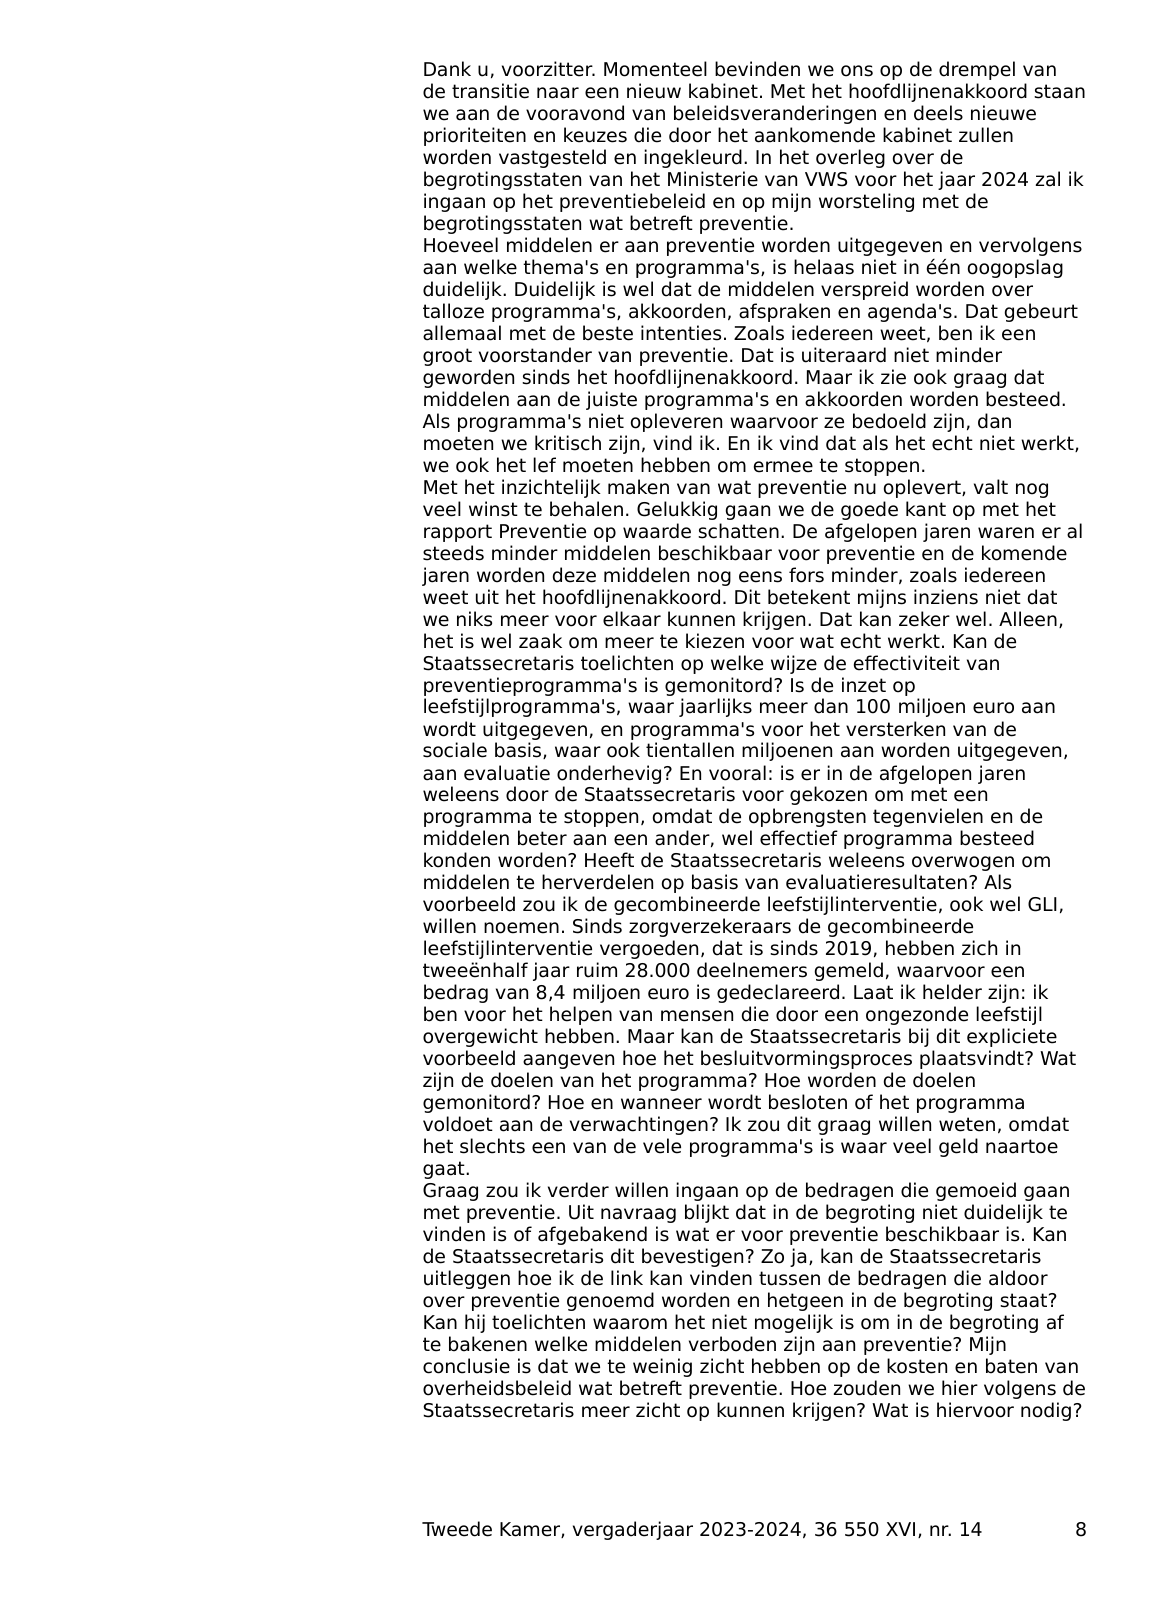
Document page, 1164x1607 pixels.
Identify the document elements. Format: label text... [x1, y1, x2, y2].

text Hoeveel middelen er aan preventie worden uitgegeven en vervolgens aan welke thema's en programma's, is helaas niet in één oogopslag duidelijk. Duidelijk is wel dat de middelen verspreid worden over talloze programma's, akkoorden, afspraken en agenda's. Dat gebeurt allemaal met de beste intenties. Zoals iedereen weet, ben ik een groot voorstander van preventie. Dat is uiteraard niet minder geworden sinds het hoofdlijnenakkoord. Maar ik zie ook graag dat middelen aan de juiste programma's en akkoorden worden besteed. Als programma's niet opleveren waarvoor ze bedoeld zijn, dan moeten we kritisch zijn, vind ik. En ik vind dat als het echt niet werkt, we ook het lef moeten hebben om ermee te stoppen. [422, 235, 1087, 477]
text Graag zou ik verder willen ingaan op de bedragen die gemoeid gaan met preventie. Uit navraag blijkt dat in de begroting niet duidelijk te vinden is of afgebakend is wat er voor preventie beschikbaar is. Kan de Staatssecretaris dit bevestigen? Zo ja, kan de Staatssecretaris uitleggen hoe ik de link kan vinden tussen de bedragen die aldoor over preventie genoemd worden en hetgeen in de begroting staat? Kan hij toelichten waarom het niet mogelijk is om in de begroting af te bakenen welke middelen verboden zijn aan preventie? Mijn conclusie is dat we te weinig zicht hebben op de kosten en baten van overheidsbeleid wat betreft preventie. Hoe zouden we hier volgens de Staatssecretaris meer zicht op kunnen krijgen? Wat is hiervoor nodig? [422, 1180, 1087, 1422]
text Met het inzichtelijk maken van wat preventie nu oplevert, valt nog veel winst te behalen. Gelukkig gaan we de goede kant op met het rapport Preventie op waarde schatten. De afgelopen jaren waren er al steeds minder middelen beschikbaar voor preventie en de komende jaren worden deze middelen nog eens fors minder, zoals iedereen weet uit het hoofdlijnenakkoord. Dit betekent mijns inziens niet dat we niks meer voor elkaar kunnen krijgen. Dat kan zeker wel. Alleen, het is wel zaak om meer te kiezen voor wat echt werkt. Kan de Staatssecretaris toelichten op welke wijze de effectiviteit van preventieprogramma's is gemonitord? Is de inzet op leefstijlprogramma's, waar jaarlijks meer dan 100 miljoen euro aan wordt uitgegeven, en programma's voor het versterken van de sociale basis, waar ook tientallen miljoenen aan worden uitgegeven, aan evaluatie onderhevig? En vooral: is er in de afgelopen jaren weleens door de Staatssecretaris voor gekozen om met een programma te stoppen, omdat de opbrengsten tegenvielen en de middelen beter aan een ander, wel effectief programma besteed konden worden? Heeft de Staatssecretaris weleens overwogen om middelen te herverdelen op basis van evaluatieresultaten? Als voorbeeld zou ik de gecombineerde leefstijlinterventie, ook wel GLI, willen noemen. Sinds zorgverzekeraars de gecombineerde leefstijlinterventie vergoeden, dat is sinds 2019, hebben zich in tweeënhalf jaar ruim 28.000 deelnemers gemeld, waarvoor een bedrag van 8,4 miljoen euro is gedeclareerd. Laat ik helder zijn: ik ben voor het helpen van mensen die door een ongezonde leefstijl overgewicht hebben. Maar kan de Staatssecretaris bij dit expliciete voorbeeld aangeven hoe het besluitvormingsproces plaatsvindt? Wat zijn de doelen van het programma? Hoe worden de doelen gemonitord? Hoe en wanneer wordt besloten of het programma voldoet aan de verwachtingen? Ik zou dit graag willen weten, omdat het slechts een van de vele programma's is waar veel geld naartoe gaat. [422, 477, 1087, 1180]
text Dank u, voorzitter. Momenteel bevinden we ons op de drempel van de transitie naar een nieuw kabinet. Met het hoofdlijnenakkoord staan we aan de vooravond van beleidsveranderingen en deels nieuwe prioriteiten en keuzes die door het aankomende kabinet zullen worden vastgesteld en ingekleurd. In het overleg over de begrotingsstaten van het Ministerie van VWS voor het jaar 2024 zal ik ingaan op het preventiebeleid en op mijn worsteling met de begrotingsstaten wat betreft preventie. [422, 59, 1087, 235]
